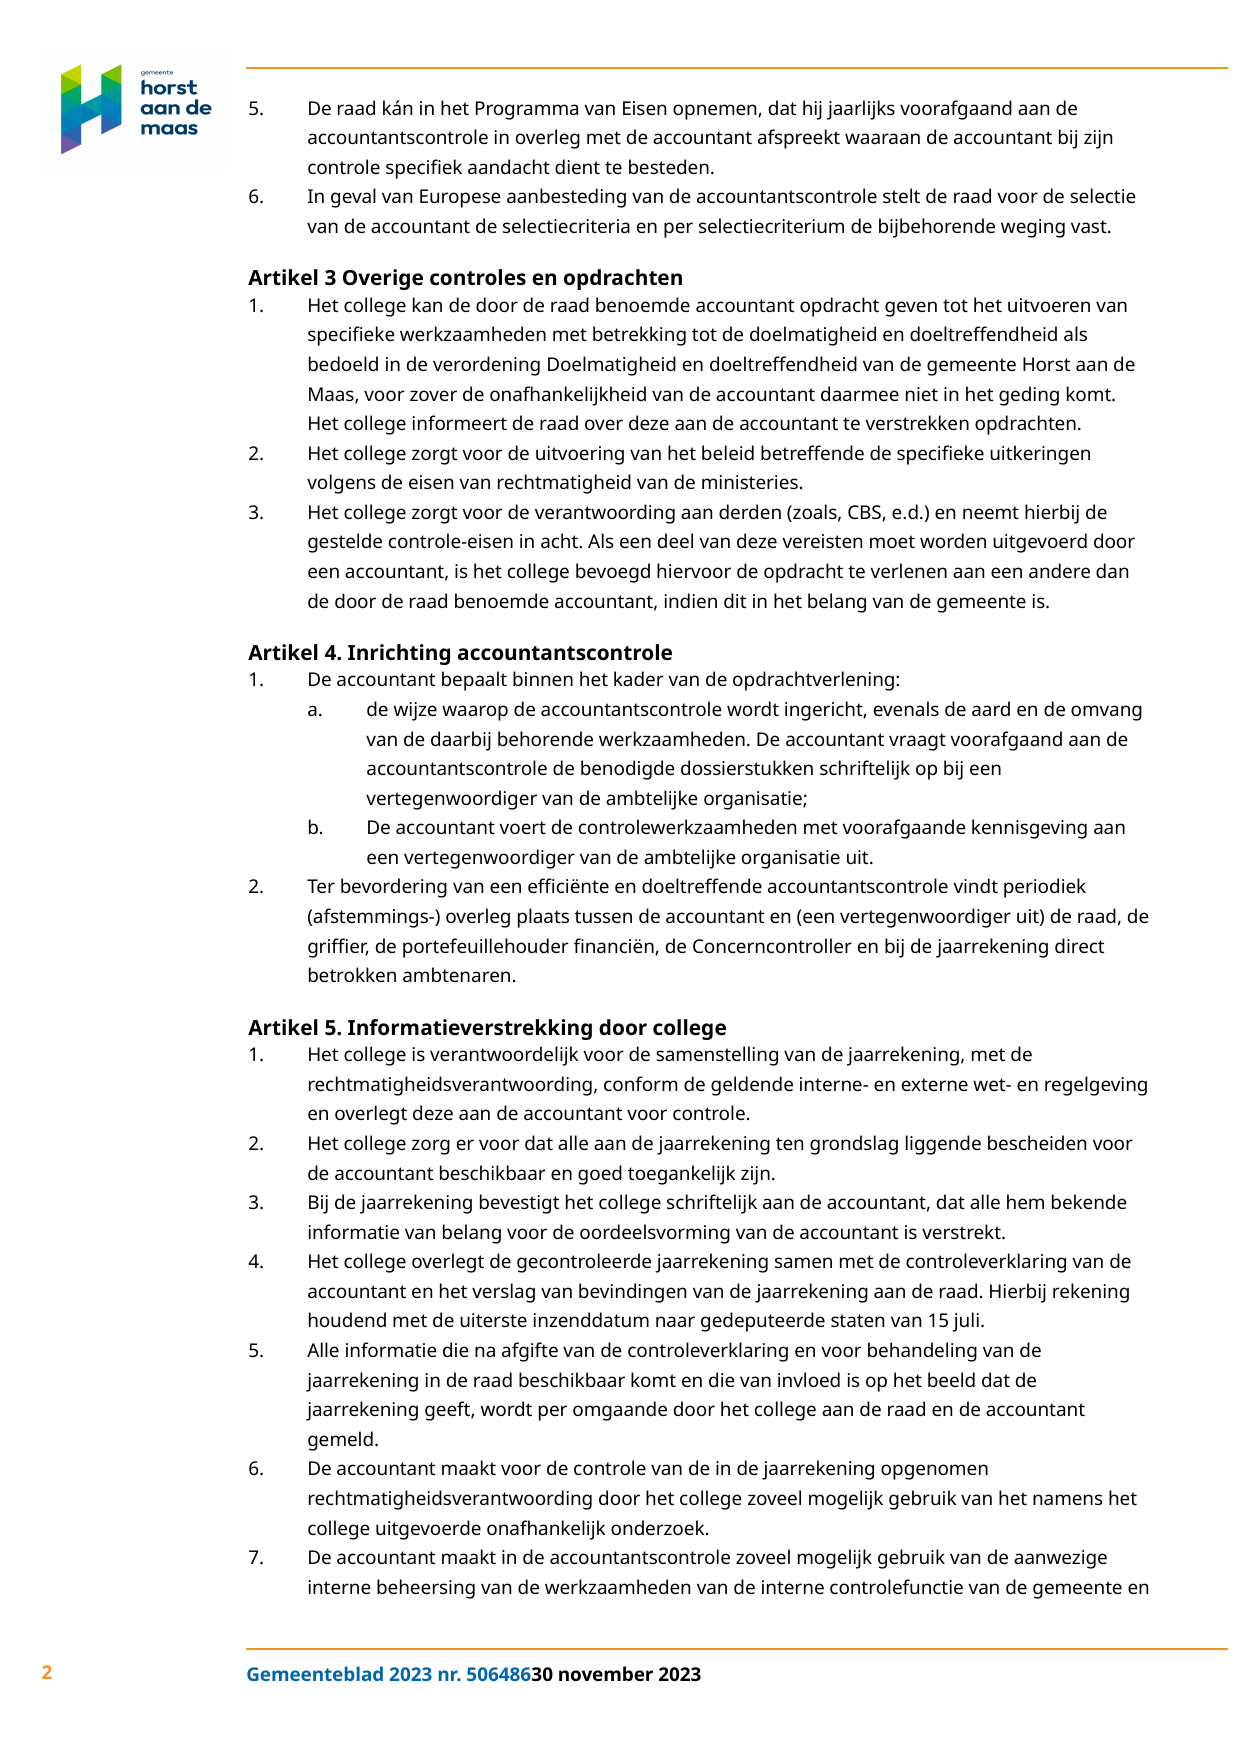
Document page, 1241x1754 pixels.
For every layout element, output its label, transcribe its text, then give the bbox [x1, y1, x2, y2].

list Het college kan de door de raad benoemde accountant opdracht geven tot het uitvoeren van specifieke werkzaamheden met betrekking tot de doelmatigheid en doeltreffendheid als bedoeld in de verordening Doelmatigheid en doeltreffendheid van de gemeente Horst aan de Maas, voor zover de onafhankelijkheid van de accountant daarmee niet in het geding komt. Het college informeert de raad over deze aan de accountant te verstrekken opdrachten. [248, 292, 1152, 436]
list Alle informatie die na afgifte van de controleverklaring en voor behandeling van de jaarrekening in de raad beschikbaar komt en die van invloed is op het beeld dat de jaarrekening geeft, wordt per omgaande door het college aan de raad en de accountant gemeld. [248, 1337, 1152, 1452]
text Artikel 4. Inrichting accountantscontrole [248, 638, 1152, 667]
list Bij de jaarrekening bevestigt het college schriftelijk aan de accountant, dat alle hem bekende informatie van belang voor de oordeelsvorming van de accountant is verstrekt. [248, 1189, 1152, 1244]
list De accountant maakt in de accountantscontrole zoveel mogelijk gebruik van de aanwezige interne beheersing van de werkzaamheden van de interne controlefunctie van de gemeente en [248, 1544, 1152, 1599]
list Het college zorgt voor de verantwoording aan derden (zoals, CBS, e.d.) en neemt hierbij de gestelde controle-eisen in acht. Als een deel van deze vereisten moet worden uitgevoerd door een accountant, is het college bevoegd hiervoor de opdracht te verlenen aan een andere dan de door de raad benoemde accountant, indien dit in het belang van de gemeente is. [248, 499, 1152, 613]
list In geval van Europese aanbesteding van de accountantscontrole stelt de raad voor de selectie van de accountant de selectiecriteria en per selectiecriterium de bijbehorende weging vast. [248, 183, 1152, 239]
list Ter bevordering van een efficiënte en doeltreffende accountantscontrole vindt periodiek (afstemmings-) overleg plaats tussen de accountant en (een vertegenwoordiger uit) de raad, de griffier, de portefeuillehouder financiën, de Concerncontroller en bij de jaarrekening direct betrokken ambtenaren. [248, 874, 1152, 988]
list de wijze waarop de accountantscontrole wordt ingericht, evenals de aard en de omvang van de daarbij behorende werkzaamheden. De accountant vraagt voorafgaand aan de accountantscontrole de benodigde dossierstukken schriftelijk op bij een vertegenwoordiger van de ambtelijke organisatie; [307, 696, 1152, 811]
list De accountant voert de controlewerkzaamheden met voorafgaande kennisgeving aan een vertegenwoordiger van de ambtelijke organisatie uit. [307, 814, 1152, 870]
list Het college zorgt voor de uitvoering van het beleid betreffende de specifieke uitkeringen volgens de eisen van rechtmatigheid van de ministeries. [248, 440, 1152, 495]
list Het college zorg er voor dat alle aan de jaarrekening ten grondslag liggende bescheiden voor de accountant beschikbaar en goed toegankelijk zijn. [248, 1130, 1152, 1185]
text Artikel 3 Overige controles en opdrachten [248, 263, 1152, 292]
text Artikel 5. Informatieverstrekking door college [248, 1013, 1152, 1041]
list Het college is verantwoordelijk voor de samenstelling van de jaarrekening, met de rechtmatigheidsverantwoording, conform de geldende interne- en externe wet- en regelgeving en overlegt deze aan de accountant voor controle. [248, 1041, 1152, 1126]
picture [41, 47, 231, 172]
list Het college overlegt de gecontroleerde jaarrekening samen met de controleverklaring van de accountant en het verslag van bevindingen van de jaarrekening aan de raad. Hierbij rekening houdend met de uiterste inzenddatum naar gedeputeerde staten van 15 juli. [248, 1248, 1152, 1333]
list De accountant bepaalt binnen het kader van de opdrachtverlening: [248, 667, 1152, 692]
list De accountant maakt voor de controle van de in de jaarrekening opgenomen rechtmatigheidsverantwoording door het college zoveel mogelijk gebruik van het namens het college uitgevoerde onafhankelijk onderzoek. [248, 1456, 1152, 1540]
list De raad kán in het Programma van Eisen opnemen, dat hij jaarlijks voorafgaand aan de accountantscontrole in overleg met de accountant afspreekt waaraan de accountant bij zijn controle specifiek aandacht dient te besteden. [248, 95, 1152, 180]
